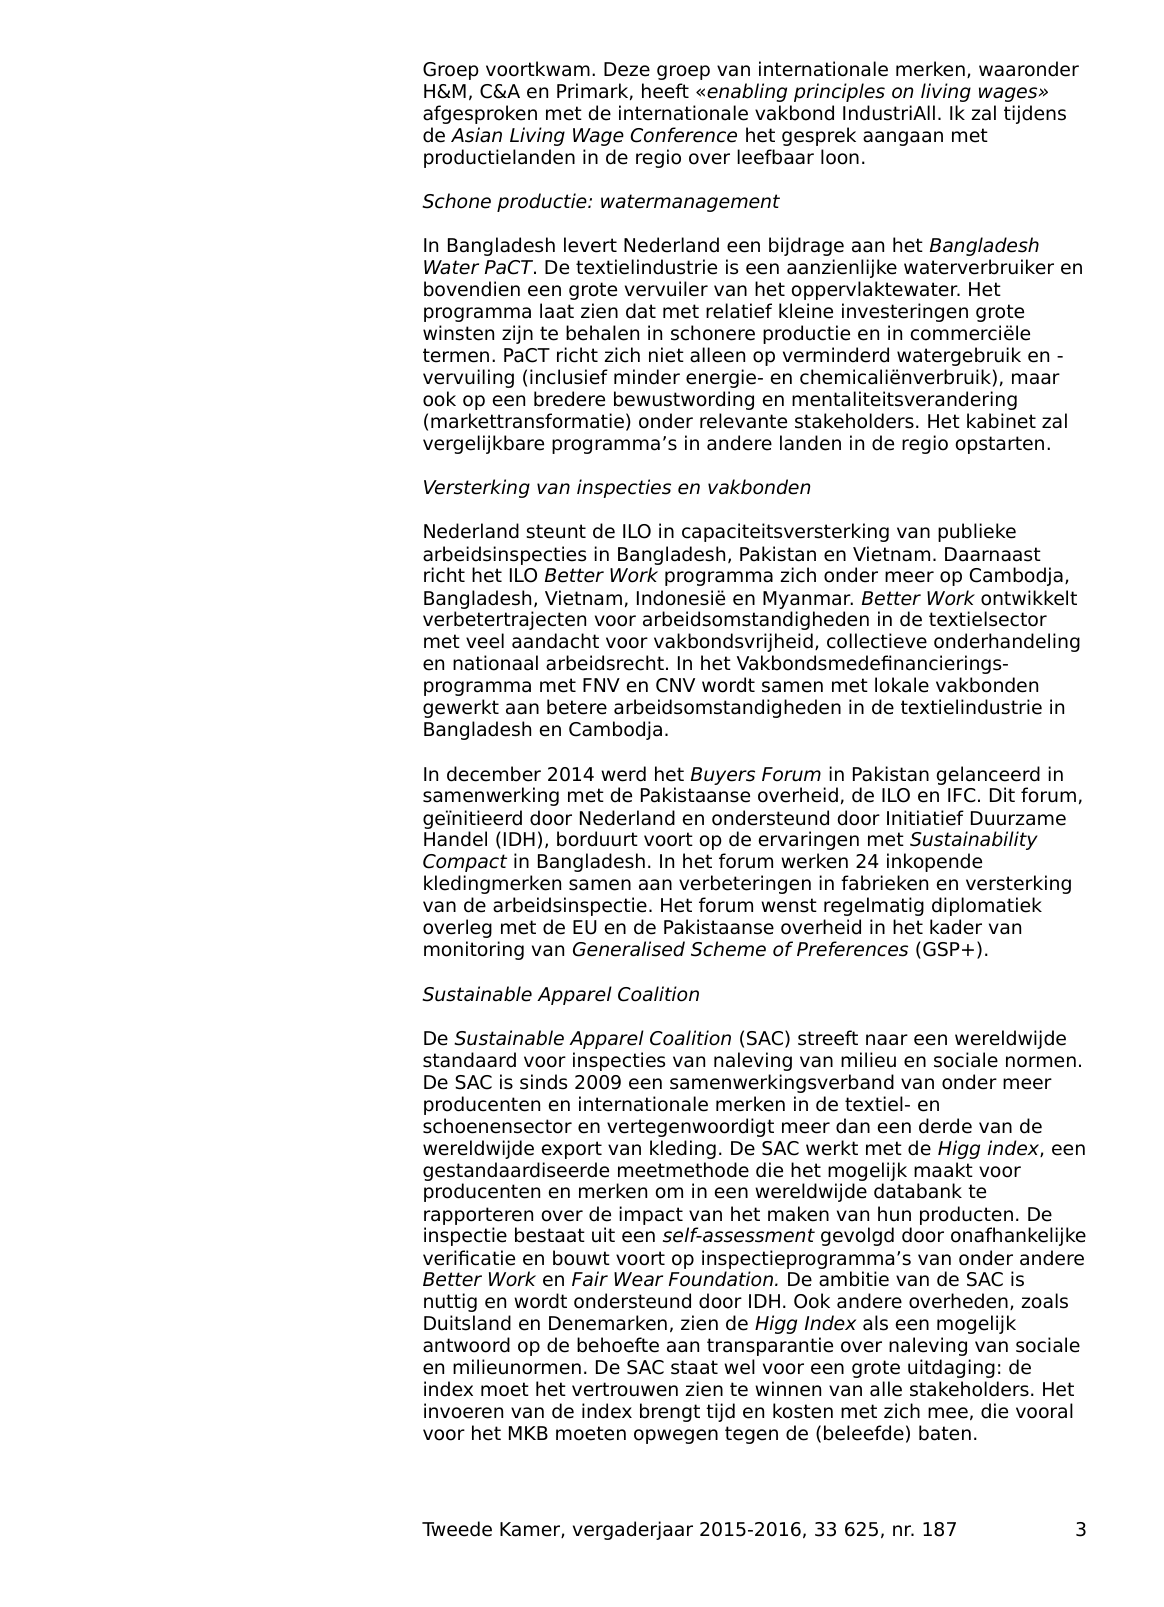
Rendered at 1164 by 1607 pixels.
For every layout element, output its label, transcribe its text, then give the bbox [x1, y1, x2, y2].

text In december 2014 werd het Buyers Forum in Pakistan gelanceerd in samenwerking met de Pakistaanse overheid, de ILO en IFC. Dit forum, geïnitieerd door Nederland en ondersteund door Initiatief Duurzame Handel (IDH), borduurt voort op de ervaringen met Sustainability Compact in Bangladesh. In het forum werken 24 inkopende kledingmerken samen aan verbeteringen in fabrieken en versterking van de arbeidsinspectie. Het forum wenst regelmatig diplomatiek overleg met de EU en de Pakistaanse overheid in het kader van monitoring van Generalised Scheme of Preferences (GSP+). [422, 763, 1087, 961]
subtitle Sustainable Apparel Coalition [422, 983, 1087, 1005]
text Nederland steunt de ILO in capaciteitsversterking van publieke arbeidsinspecties in Bangladesh, Pakistan en Vietnam. Daarnaast richt het ILO Better Work programma zich onder meer op Cambodja, Bangladesh, Vietnam, Indonesië en Myanmar. Better Work ontwikkelt verbetertrajecten voor arbeidsomstandigheden in de textielsector met veel aandacht voor vakbondsvrijheid, collectieve onderhandeling en nationaal arbeidsrecht. In het Vakbondsmedefinancierings-programma met FNV en CNV wordt samen met lokale vakbonden gewerkt aan betere arbeidsomstandigheden in de textielindustrie in Bangladesh en Cambodja. [422, 521, 1087, 741]
text De Sustainable Apparel Coalition (SAC) streeft naar een wereldwijde standaard voor inspecties van naleving van milieu en sociale normen. De SAC is sinds 2009 een samenwerkingsverband van onder meer producenten en internationale merken in de textiel- en schoenensector en vertegenwoordigt meer dan een derde van de wereldwijde export van kleding. De SAC werkt met de Higg index, een gestandaardiseerde meetmethode die het mogelijk maakt voor producenten en merken om in een wereldwijde databank te rapporteren over de impact van het maken van hun producten. De inspectie bestaat uit een self-assessment gevolgd door onafhankelijke verificatie en bouwt voort op inspectieprogramma’s van onder andere Better Work en Fair Wear Foundation. De ambitie van de SAC is nuttig en wordt ondersteund door IDH. Ook andere overheden, zoals Duitsland en Denemarken, zien de Higg Index als een mogelijk antwoord op de behoefte aan transparantie over naleving van sociale en milieunormen. De SAC staat wel voor een grote uitdaging: de index moet het vertrouwen zien te winnen van alle stakeholders. Het invoeren van de index brengt tijd en kosten met zich mee, die vooral voor het MKB moeten opwegen tegen de (beleefde) baten. [422, 1028, 1087, 1445]
subtitle Versterking van inspecties en vakbonden [422, 477, 1087, 499]
text In Bangladesh levert Nederland een bijdrage aan het Bangladesh Water PaCT. De textielindustrie is een aanzienlijke waterverbruiker en bovendien een grote vervuiler van het oppervlaktewater. Het programma laat zien dat met relatief kleine investeringen grote winsten zijn te behalen in schonere productie en in commerciële termen. PaCT richt zich niet alleen op verminderd watergebruik en -vervuiling (inclusief minder energie- en chemicaliënverbruik), maar ook op een bredere bewustwording en mentaliteitsverandering (markettransformatie) onder relevante stakeholders. Het kabinet zal vergelijkbare programma’s in andere landen in de regio opstarten. [422, 235, 1087, 455]
subtitle Schone productie: watermanagement [422, 191, 1087, 213]
text Groep voortkwam. Deze groep van internationale merken, waaronder H&M, C&A en Primark, heeft «enabling principles on living wages» afgesproken met de internationale vakbond IndustriAll. Ik zal tijdens de Asian Living Wage Conference het gesprek aangaan met productielanden in de regio over leefbaar loon. [422, 59, 1087, 169]
